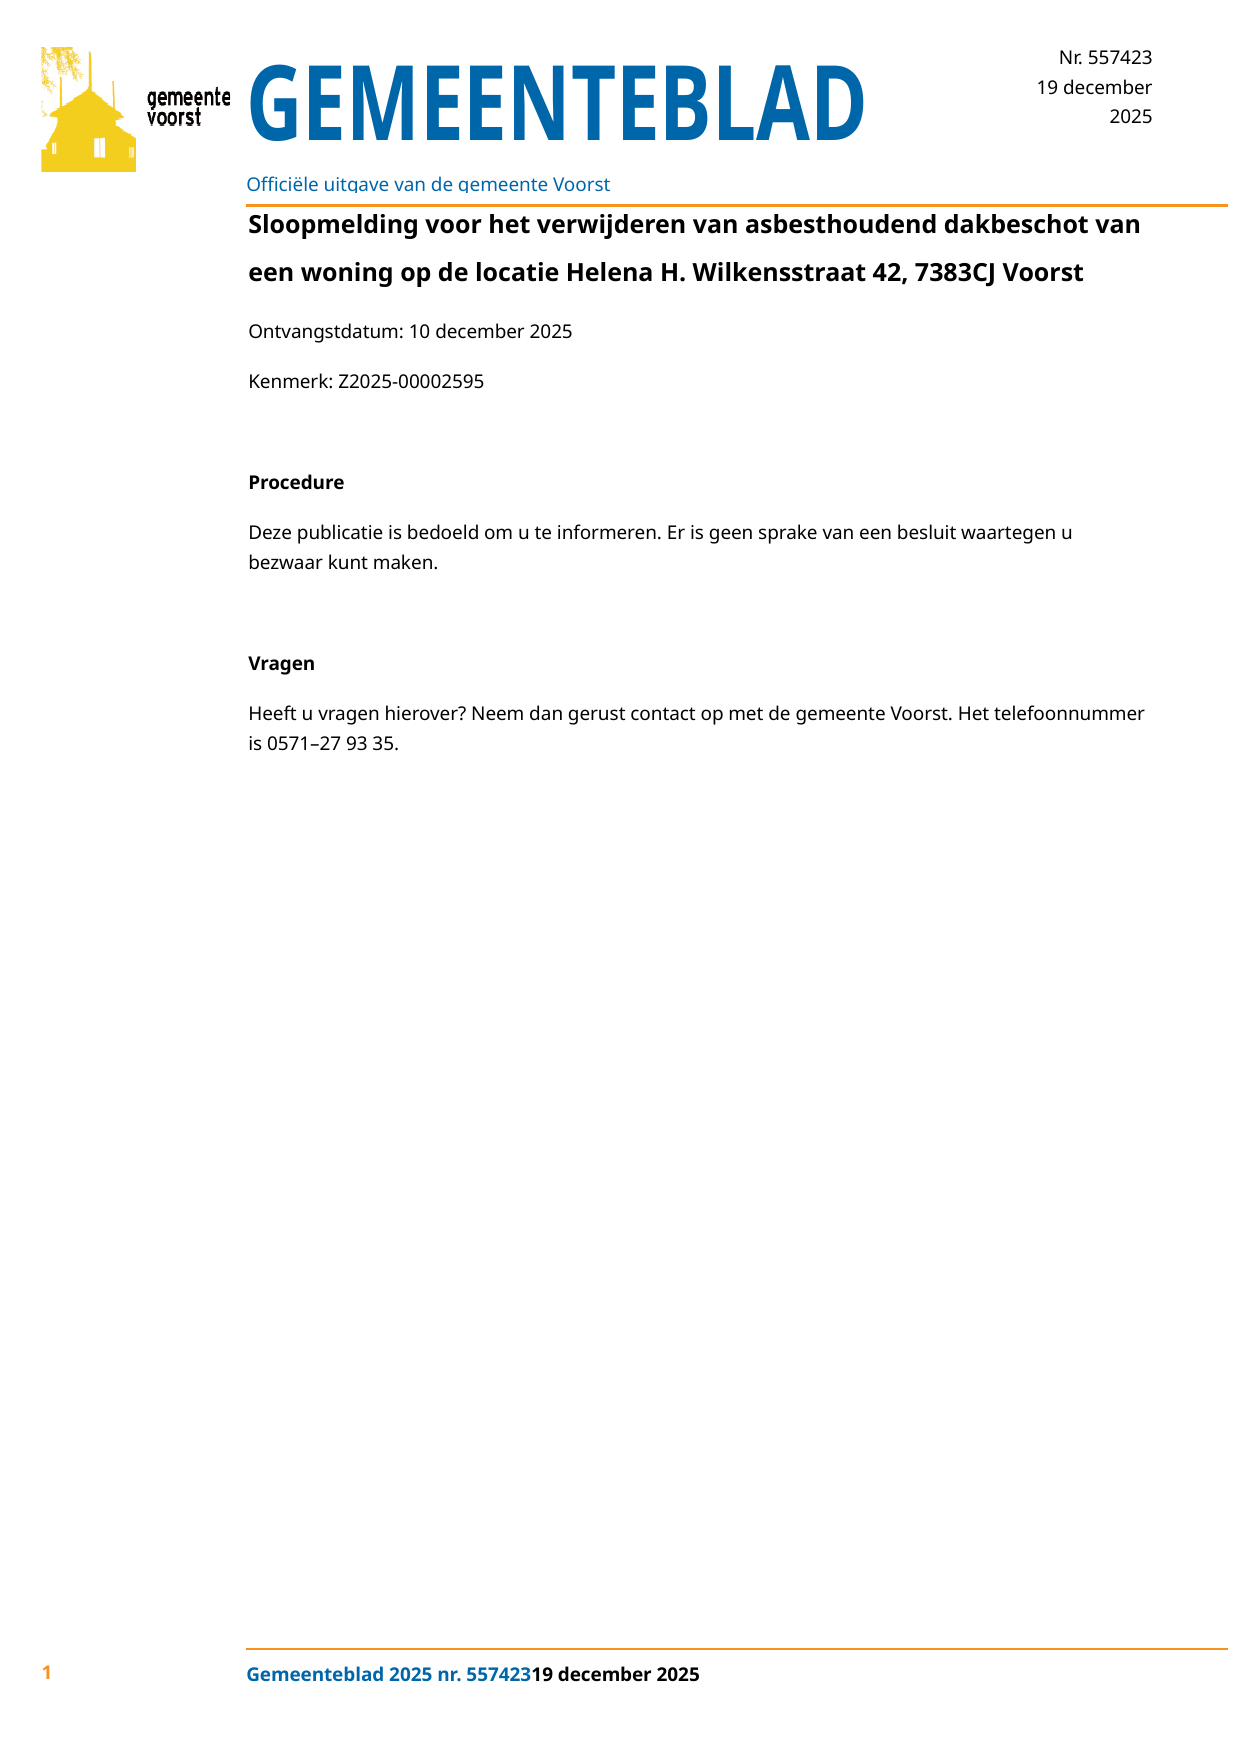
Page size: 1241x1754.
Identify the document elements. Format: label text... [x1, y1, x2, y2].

text Sloopmelding voor het verwijderen van asbesthoudend dakbeschot van een woning op de locatie Helena H. Wilkensstraat 42, 7383CJ Voorst [248, 207, 1152, 288]
text Vragen [248, 650, 1152, 676]
text Ontvangstdatum: 10 december 2025 [248, 318, 1152, 344]
text Kenmerk: Z2025-00002595 [248, 368, 1152, 394]
picture [41, 47, 231, 172]
text Deze publicatie is bedoeld om u te informeren. Er is geen sprake van een besluit waartegen u bezwaar kunt maken. [248, 519, 1152, 575]
text Heeft u vragen hierover? Neem dan gerust contact op met de gemeente Voorst. Het telefoonnummer is 0571–27 93 35. [248, 700, 1152, 756]
text Procedure [248, 469, 1152, 495]
